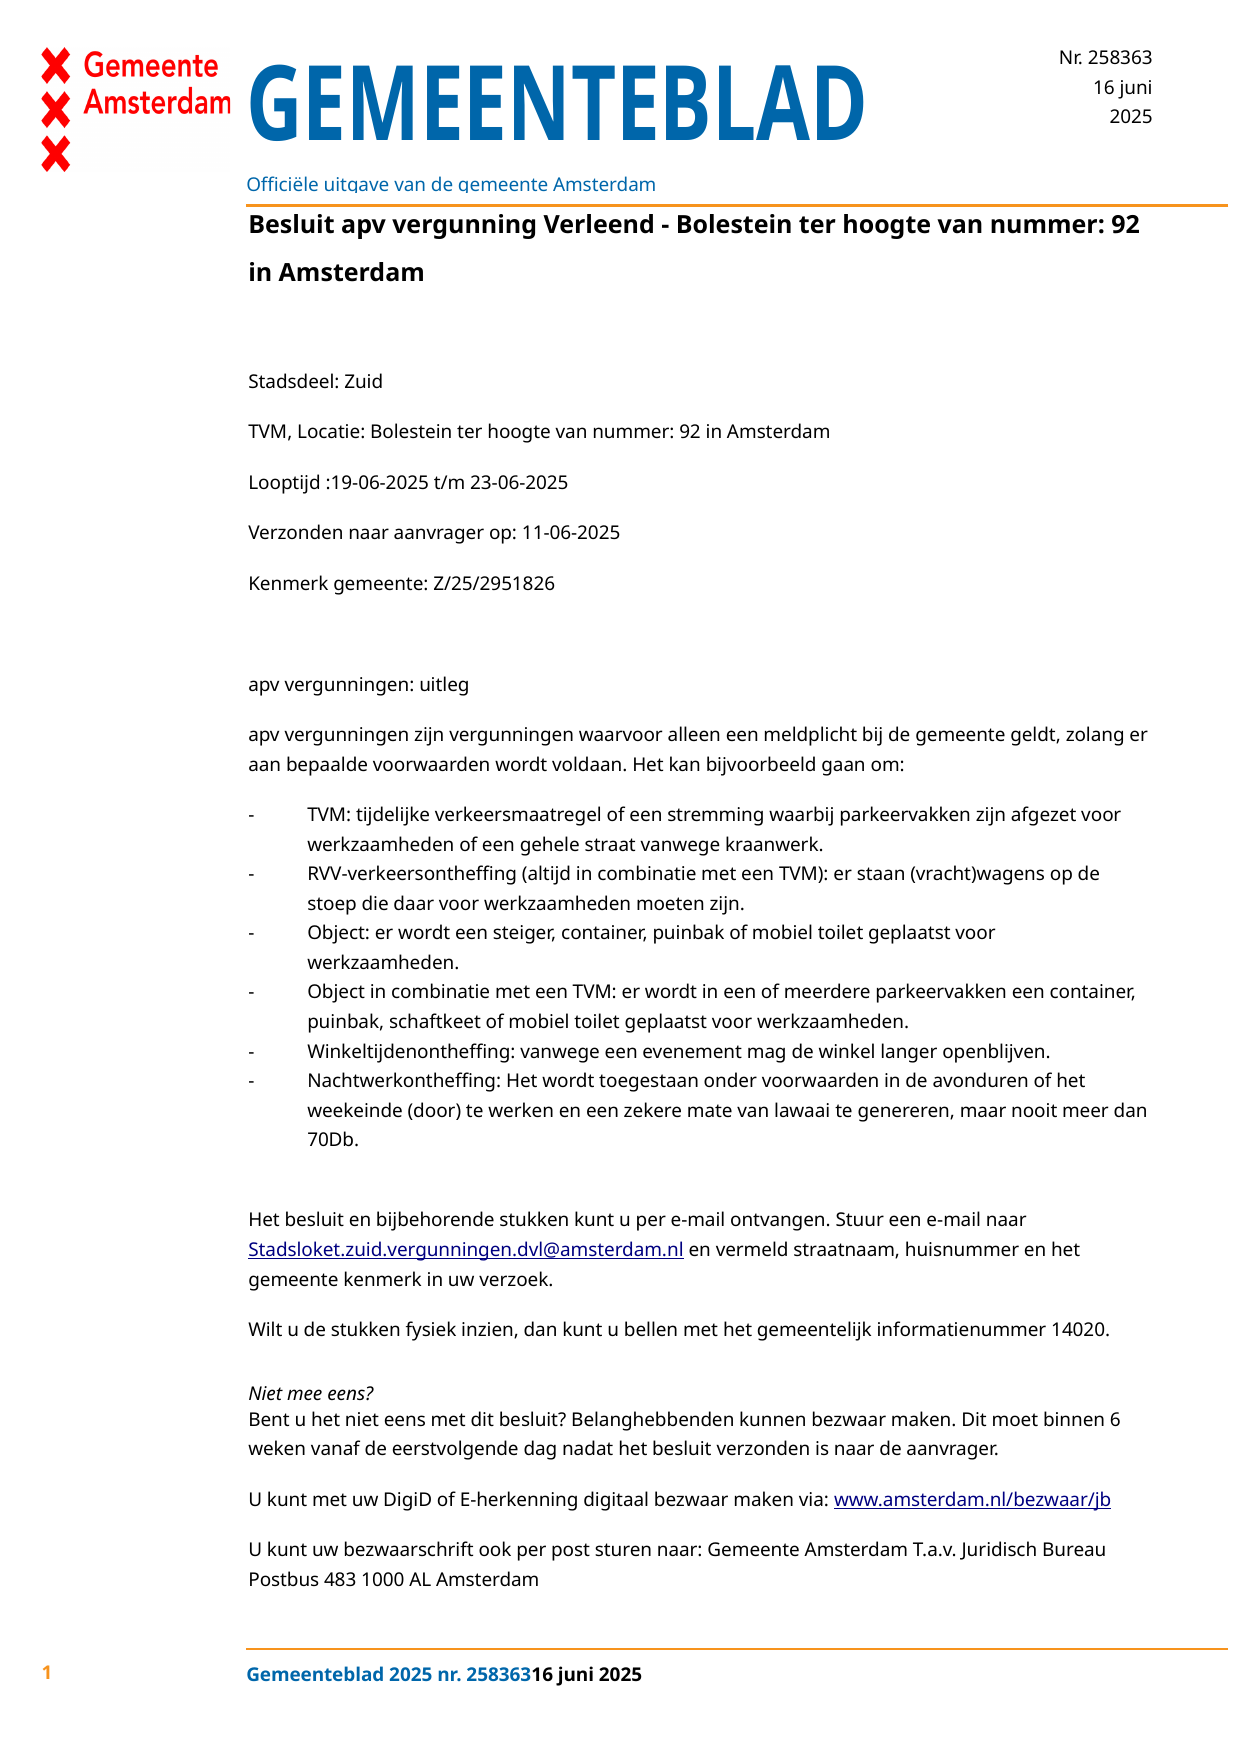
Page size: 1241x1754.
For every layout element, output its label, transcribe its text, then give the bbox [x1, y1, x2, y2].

text Besluit apv vergunning Verleend - Bolestein ter hoogte van nummer: 92 in Amsterdam [248, 207, 1152, 288]
list RVV-verkeersontheffing (altijd in combinatie met een TVM): er staan (vracht)wagens op de stoep die daar voor werkzaamheden moeten zijn. [248, 860, 1152, 916]
text Stadsdeel: Zuid [248, 368, 1152, 394]
picture [41, 47, 231, 172]
list Nachtwerkontheffing: Het wordt toegestaan onder voorwaarden in de avonduren of het weekeinde (door) te werken en een zekere mate van lawaai te genereren, maar nooit meer dan 70Db. [248, 1067, 1152, 1152]
list Winkeltijdenontheffing: vanwege een evenement mag de winkel langer openblijven. [248, 1038, 1152, 1064]
text U kunt met uw DigiD of E-herkenning digitaal bezwaar maken via: www.amsterdam.nl/bezwaar/jb [248, 1486, 1152, 1512]
list Object: er wordt een steiger, container, puinbak of mobiel toilet geplaatst voor werkzaamheden. [248, 919, 1152, 975]
text Kenmerk gemeente: Z/25/2951826 [248, 570, 1152, 596]
text apv vergunningen: uitleg [248, 671, 1152, 697]
text TVM, Locatie: Bolestein ter hoogte van nummer: 92 in Amsterdam [248, 419, 1152, 444]
text Wilt u de stukken fysiek inzien, dan kunt u bellen met het gemeentelijk informatienummer 14020. [248, 1316, 1152, 1342]
text Verzonden naar aanvrager op: 11-06-2025 [248, 519, 1152, 545]
text Bent u het niet eens met dit besluit? Belanghebbenden kunnen bezwaar maken. Dit moet binnen 6 weken vanaf de eerstvolgende dag nadat het besluit verzonden is naar de aanvrager. [248, 1406, 1152, 1461]
text Niet mee eens? [248, 1380, 1152, 1406]
list TVM: tijdelijke verkeersmaatregel of een stremming waarbij parkeervakken zijn afgezet voor werkzaamheden of een gehele straat vanwege kraanwerk. [248, 801, 1152, 857]
text Looptijd :19-06-2025 t/m 23-06-2025 [248, 469, 1152, 495]
text U kunt uw bezwaarschrift ook per post sturen naar: Gemeente Amsterdam T.a.v. Juridisch Bureau Postbus 483 1000 AL Amsterdam [248, 1536, 1152, 1592]
text apv vergunningen zijn vergunningen waarvoor alleen een meldplicht bij de gemeente geldt, zolang er aan bepaalde voorwaarden wordt voldaan. Het kan bijvoorbeeld gaan om: [248, 721, 1152, 777]
text Het besluit en bijbehorende stukken kunt u per e-mail ontvangen. Stuur een e-mail naar Stadsloket.zuid.vergunningen.dvl@amsterdam.nl en vermeld straatnaam, huisnummer en het gemeente kenmerk in uw verzoek. [248, 1207, 1152, 1292]
list Object in combinatie met een TVM: er wordt in een of meerdere parkeervakken een container, puinbak, schaftkeet of mobiel toilet geplaatst voor werkzaamheden. [248, 979, 1152, 1034]
